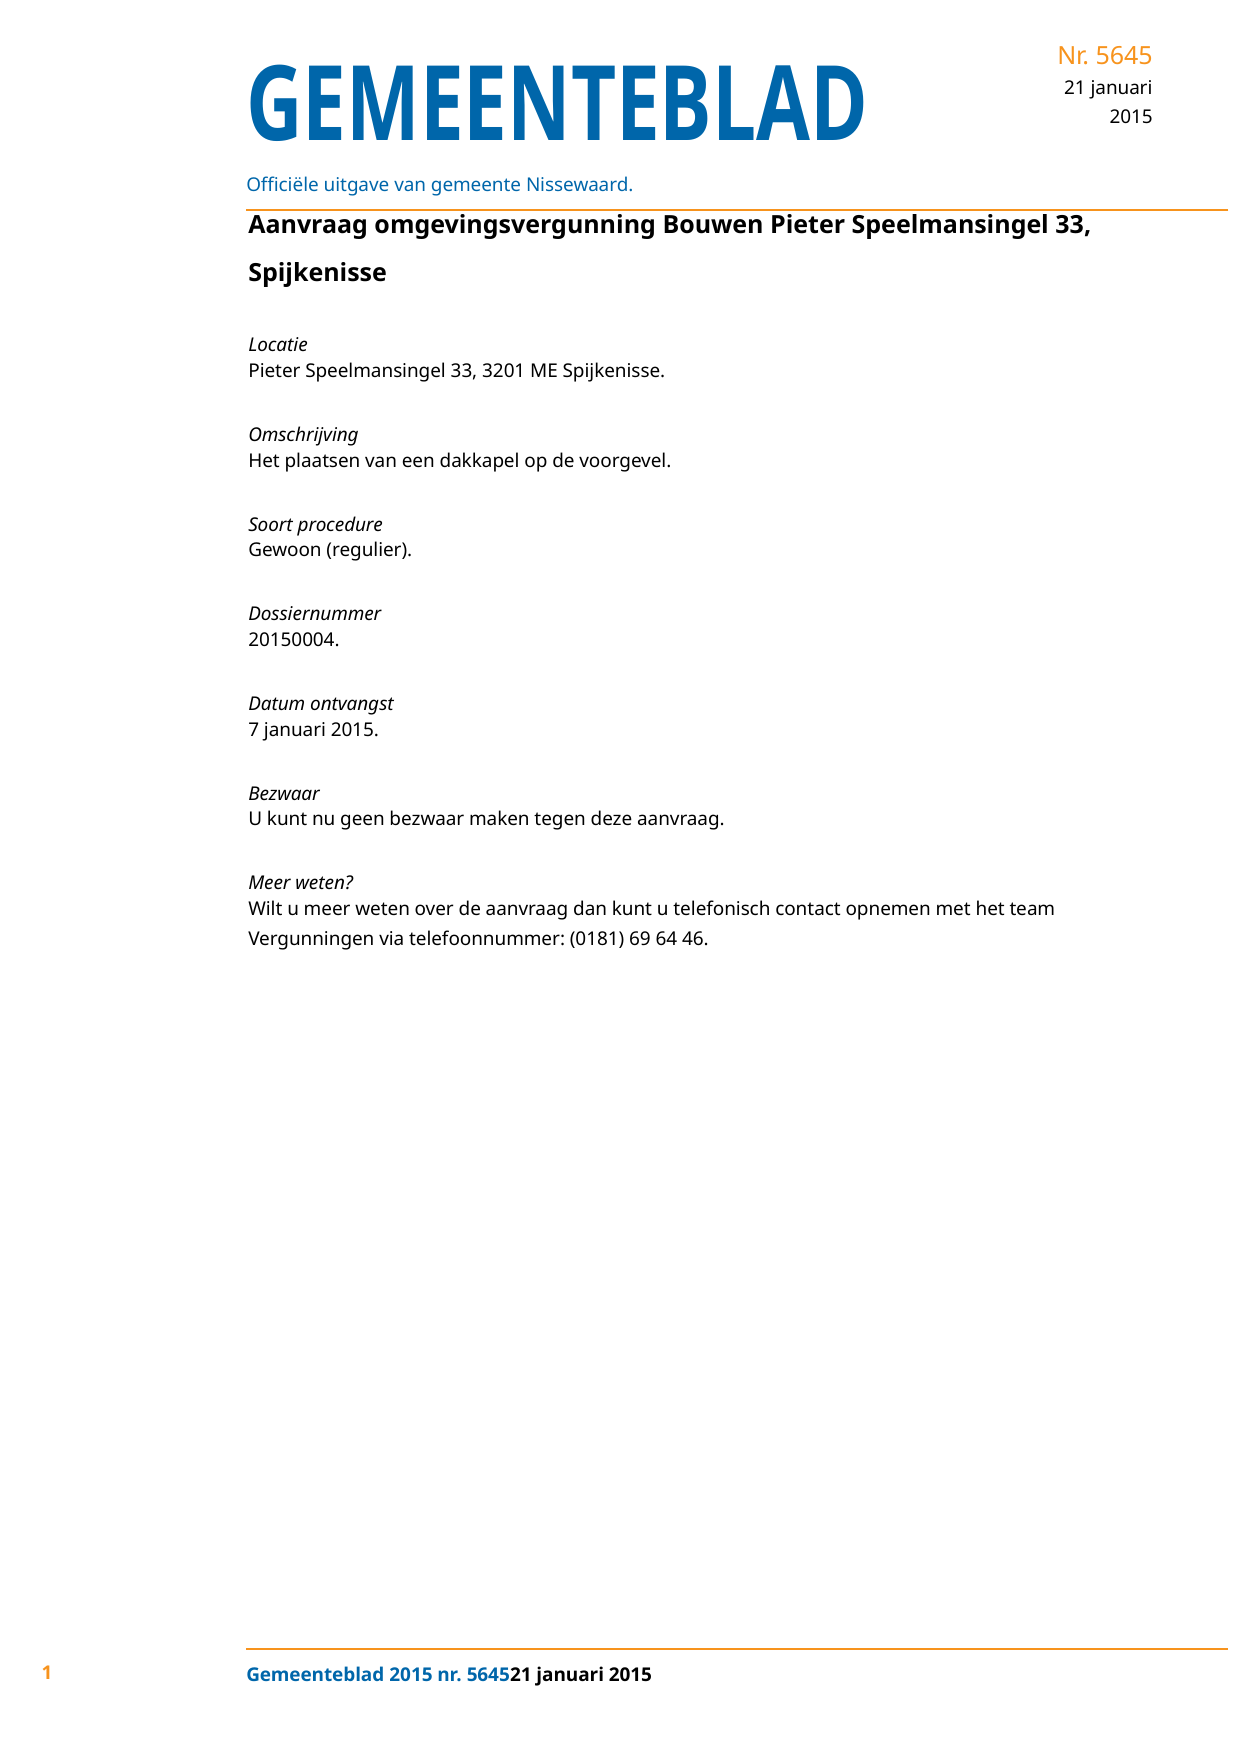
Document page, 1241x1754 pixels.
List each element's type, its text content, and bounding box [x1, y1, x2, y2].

text U kunt nu geen bezwaar maken tegen deze aanvraag. [248, 806, 1152, 831]
text Omschrijving [248, 421, 1152, 447]
text 20150004. [248, 626, 1152, 652]
text Locatie [248, 331, 1152, 357]
text Aanvraag omgevingsvergunning Bouwen Pieter Speelmansingel 33, Spijkenisse [248, 211, 1152, 288]
text Datum ontvangst [248, 690, 1152, 716]
text Bezwaar [248, 780, 1152, 806]
text Meer weten? [248, 869, 1152, 895]
picture [41, 47, 231, 172]
text Dossiernummer [248, 601, 1152, 626]
text Soort procedure [248, 511, 1152, 537]
text Het plaatsen van een dakkapel op de voorgevel. [248, 447, 1152, 473]
text Pieter Speelmansingel 33, 3201 ME Spijkenisse. [248, 357, 1152, 383]
text Gewoon (regulier). [248, 537, 1152, 562]
text Wilt u meer weten over de aanvraag dan kunt u telefonisch contact opnemen met het team Vergunningen via telefoonnummer: (0181) 69 64 46. [248, 895, 1152, 951]
text 7 januari 2015. [248, 716, 1152, 742]
